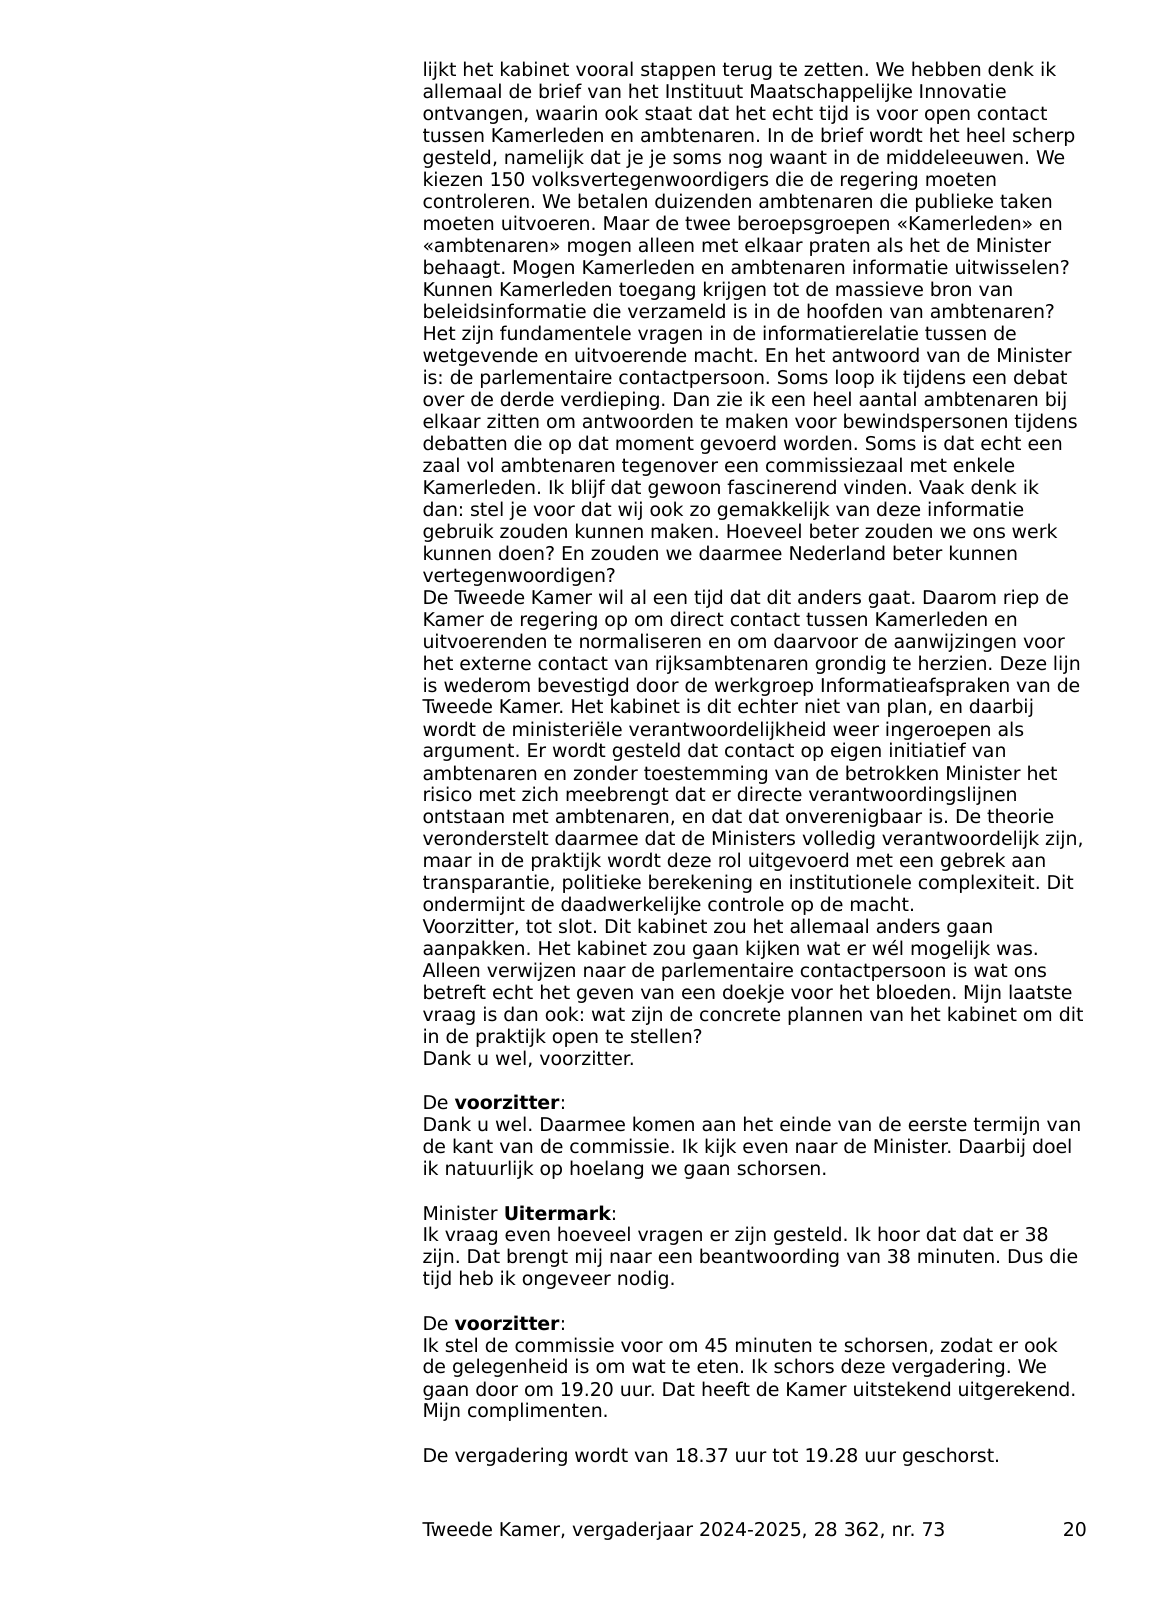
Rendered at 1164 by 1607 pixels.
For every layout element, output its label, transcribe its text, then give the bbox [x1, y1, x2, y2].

text Minister Uitermark: [422, 1202, 1087, 1224]
text Ik vraag even hoeveel vragen er zijn gesteld. Ik hoor dat dat er 38 zijn. Dat brengt mij naar een beantwoording van 38 minuten. Dus die tijd heb ik ongeveer nodig. [422, 1224, 1087, 1290]
text Voorzitter, tot slot. Dit kabinet zou het allemaal anders gaan aanpakken. Het kabinet zou gaan kijken wat er wél mogelijk was. Alleen verwijzen naar de parlementaire contactpersoon is wat ons betreft echt het geven van een doekje voor het bloeden. Mijn laatste vraag is dan ook: wat zijn de concrete plannen van het kabinet om dit in de praktijk open te stellen? [422, 916, 1087, 1048]
text De Tweede Kamer wil al een tijd dat dit anders gaat. Daarom riep de Kamer de regering op om direct contact tussen Kamerleden en uitvoerenden te normaliseren en om daarvoor de aanwijzingen voor het externe contact van rijksambtenaren grondig te herzien. Deze lijn is wederom bevestigd door de werkgroep Informatieafspraken van de Tweede Kamer. Het kabinet is dit echter niet van plan, en daarbij wordt de ministeriële verantwoordelijkheid weer ingeroepen als argument. Er wordt gesteld dat contact op eigen initiatief van ambtenaren en zonder toestemming van de betrokken Minister het risico met zich meebrengt dat er directe verantwoordingslijnen ontstaan met ambtenaren, en dat dat onverenigbaar is. De theorie veronderstelt daarmee dat de Ministers volledig verantwoordelijk zijn, maar in de praktijk wordt deze rol uitgevoerd met een gebrek aan transparantie, politieke berekening en institutionele complexiteit. Dit ondermijnt de daadwerkelijke controle op de macht. [422, 587, 1087, 916]
text De voorzitter: [422, 1092, 1087, 1114]
text De vergadering wordt van 18.37 uur tot 19.28 uur geschorst. [422, 1444, 1087, 1467]
text lijkt het kabinet vooral stappen terug te zetten. We hebben denk ik allemaal de brief van het Instituut Maatschappelijke Innovatie ontvangen, waarin ook staat dat het echt tijd is voor open contact tussen Kamerleden en ambtenaren. In de brief wordt het heel scherp gesteld, namelijk dat je je soms nog waant in de middeleeuwen. We kiezen 150 volksvertegenwoordigers die de regering moeten controleren. We betalen duizenden ambtenaren die publieke taken moeten uitvoeren. Maar de twee beroepsgroepen «Kamerleden» en «ambtenaren» mogen alleen met elkaar praten als het de Minister behaagt. Mogen Kamerleden en ambtenaren informatie uitwisselen? Kunnen Kamerleden toegang krijgen tot de massieve bron van beleidsinformatie die verzameld is in de hoofden van ambtenaren? Het zijn fundamentele vragen in de informatierelatie tussen de wetgevende en uitvoerende macht. En het antwoord van de Minister is: de parlementaire contactpersoon. Soms loop ik tijdens een debat over de derde verdieping. Dan zie ik een heel aantal ambtenaren bij elkaar zitten om antwoorden te maken voor bewindspersonen tijdens debatten die op dat moment gevoerd worden. Soms is dat echt een zaal vol ambtenaren tegenover een commissiezaal met enkele Kamerleden. Ik blijf dat gewoon fascinerend vinden. Vaak denk ik dan: stel je voor dat wij ook zo gemakkelijk van deze informatie gebruik zouden kunnen maken. Hoeveel beter zouden we ons werk kunnen doen? En zouden we daarmee Nederland beter kunnen vertegenwoordigen? [422, 59, 1087, 587]
text Dank u wel. Daarmee komen aan het einde van de eerste termijn van de kant van de commissie. Ik kijk even naar de Minister. Daarbij doel ik natuurlijk op hoelang we gaan schorsen. [422, 1114, 1087, 1180]
text De voorzitter: [422, 1312, 1087, 1334]
text Ik stel de commissie voor om 45 minuten te schorsen, zodat er ook de gelegenheid is om wat te eten. Ik schors deze vergadering. We gaan door om 19.20 uur. Dat heeft de Kamer uitstekend uitgerekend. Mijn complimenten. [422, 1334, 1087, 1422]
text Dank u wel, voorzitter. [422, 1048, 1087, 1070]
